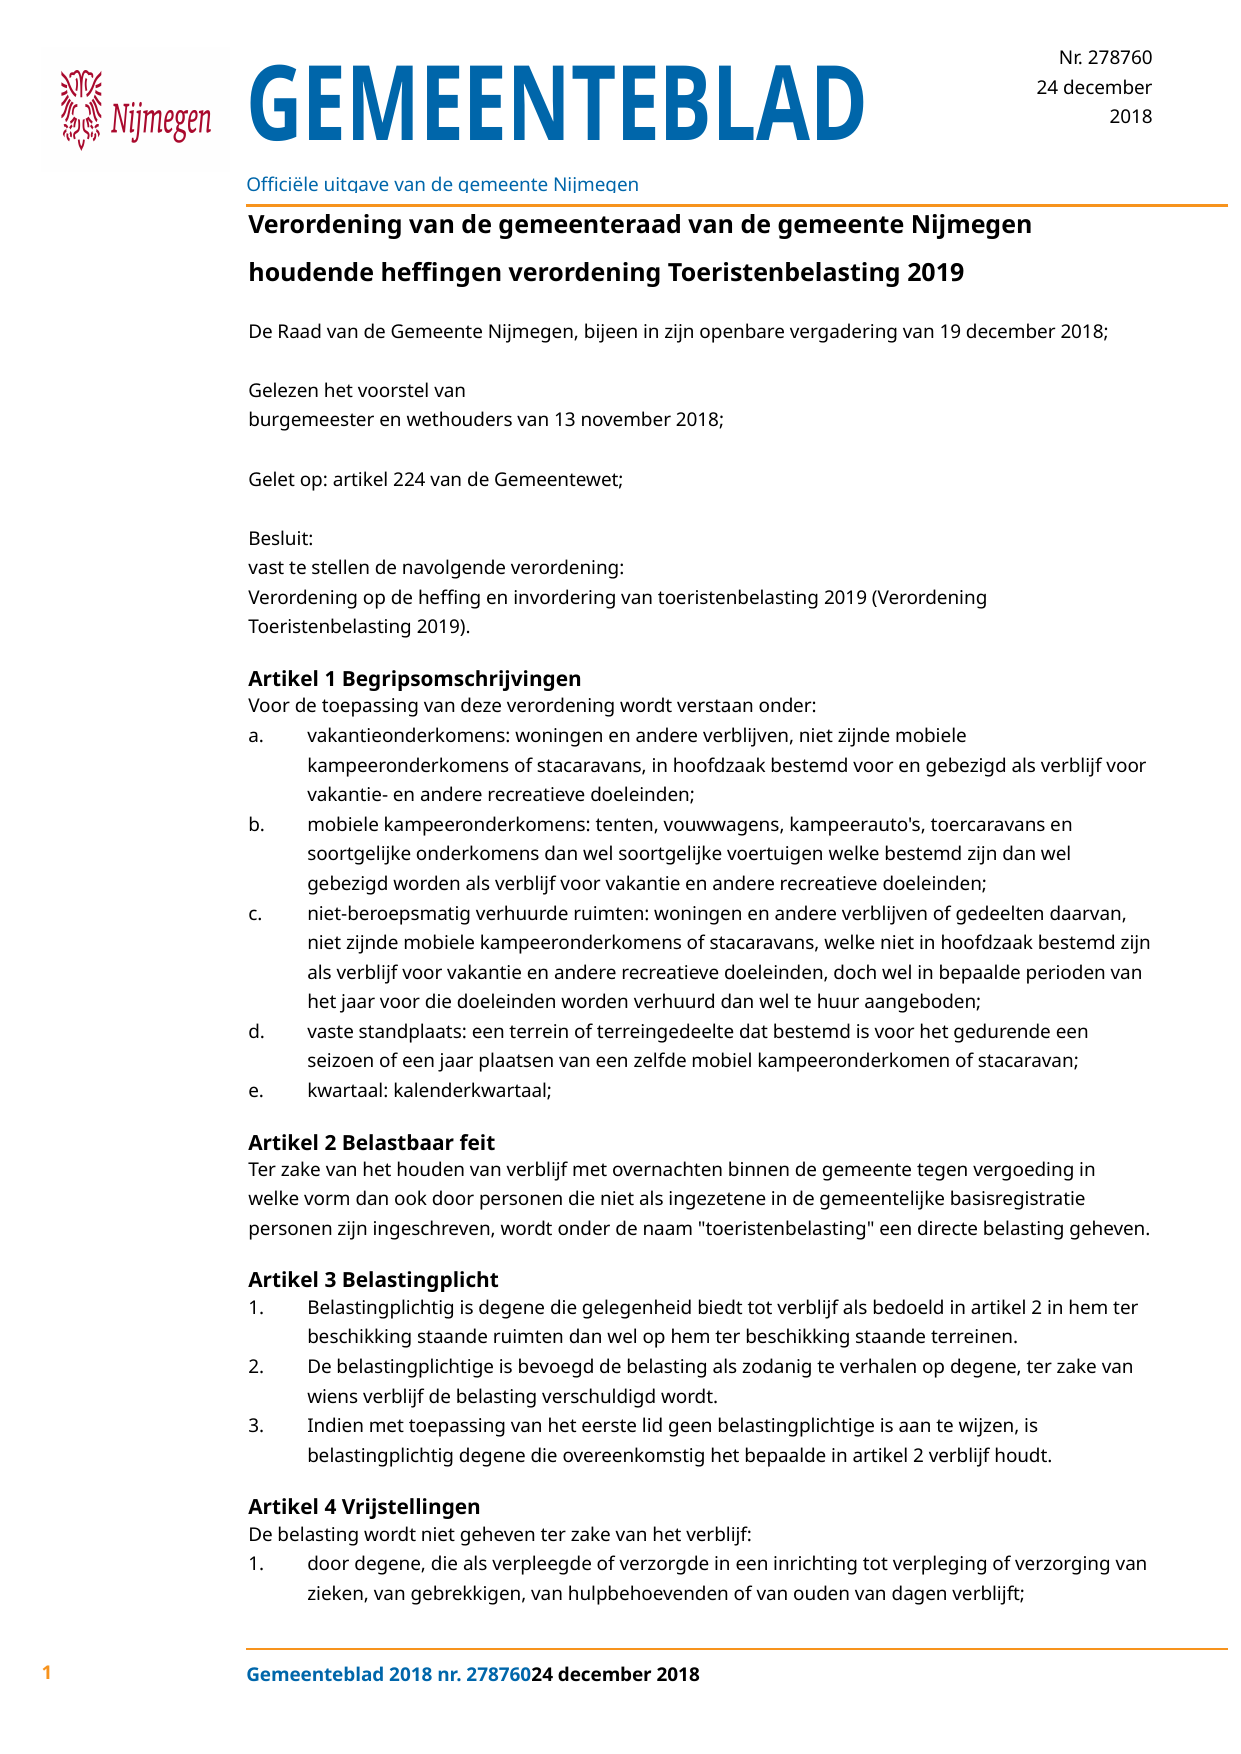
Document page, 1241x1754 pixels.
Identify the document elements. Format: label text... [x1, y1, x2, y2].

picture [41, 47, 231, 172]
list niet-beroepsmatig verhuurde ruimten: woningen en andere verblijven of gedeelten daarvan, niet zijnde mobiele kampeeronderkomens of stacaravans, welke niet in hoofdzaak bestemd zijn als verblijf voor vakantie en andere recreatieve doeleinden, doch wel in bepaalde perioden van het jaar voor die doeleinden worden verhuurd dan wel te huur aangeboden; [248, 900, 1152, 1014]
list Indien met toepassing van het eerste lid geen belastingplichtige is aan te wijzen, is belastingplichtig degene die overeenkomstig het bepaalde in artikel 2 verblijf houdt. [248, 1412, 1152, 1468]
text Besluit: [248, 525, 1152, 551]
text vast te stellen de navolgende verordening: [248, 554, 1152, 580]
list De belastingplichtige is bevoegd de belasting als zodanig te verhalen op degene, ter zake van wiens verblijf de belasting verschuldigd wordt. [248, 1353, 1152, 1408]
text De Raad van de Gemeente Nijmegen, bijeen in zijn openbare vergadering van 19 december 2018; [248, 318, 1152, 344]
text burgemeester en wethouders van 13 november 2018; [248, 407, 1152, 432]
text Verordening op de heffing en invordering van toeristenbelasting 2019 (Verordening Toeristenbelasting 2019). [248, 584, 1152, 639]
list kwartaal: kalenderkwartaal; [248, 1077, 1152, 1103]
list vaste standplaats: een terrein of terreingedeelte dat bestemd is voor het gedurende een seizoen of een jaar plaatsen van een zelfde mobiel kampeeronderkomen of stacaravan; [248, 1018, 1152, 1073]
text Gelet op: artikel 224 van de Gemeentewet; [248, 466, 1152, 492]
text De belasting wordt niet geheven ter zake van het verblijf: [248, 1521, 1152, 1547]
text Artikel 3 Belastingplicht [248, 1266, 1152, 1294]
text Artikel 4 Vrijstellingen [248, 1492, 1152, 1521]
list vakantieonderkomens: woningen en andere verblijven, niet zijnde mobiele kampeeronderkomens of stacaravans, in hoofdzaak bestemd voor en gebezigd als verblijf voor vakantie- en andere recreatieve doeleinden; [248, 722, 1152, 807]
text Artikel 1 Begripsomschrijvingen [248, 664, 1152, 693]
text Verordening van de gemeenteraad van de gemeente Nijmegen houdende heffingen verordening Toeristenbelasting 2019 [248, 207, 1152, 288]
text Artikel 2 Belastbaar feit [248, 1128, 1152, 1156]
text Ter zake van het houden van verblijf met overnachten binnen de gemeente tegen vergoeding in welke vorm dan ook door personen die niet als ingezetene in de gemeentelijke basisregistratie personen zijn ingeschreven, wordt onder de naam "toeristenbelasting" een directe belasting geheven. [248, 1156, 1152, 1241]
list mobiele kampeeronderkomens: tenten, vouwwagens, kampeerauto's, toercaravans en soortgelijke onderkomens dan wel soortgelijke voertuigen welke bestemd zijn dan wel gebezigd worden als verblijf voor vakantie en andere recreatieve doeleinden; [248, 811, 1152, 896]
list door degene, die als verpleegde of verzorgde in een inrichting tot verpleging of verzorging van zieken, van gebrekkigen, van hulpbehoevenden of van ouden van dagen verblijft; [248, 1550, 1152, 1606]
list Belastingplichtig is degene die gelegenheid biedt tot verblijf als bedoeld in artikel 2 in hem ter beschikking staande ruimten dan wel op hem ter beschikking staande terreinen. [248, 1294, 1152, 1349]
text Voor de toepassing van deze verordening wordt verstaan onder: [248, 693, 1152, 718]
text Gelezen het voorstel van [248, 377, 1152, 403]
